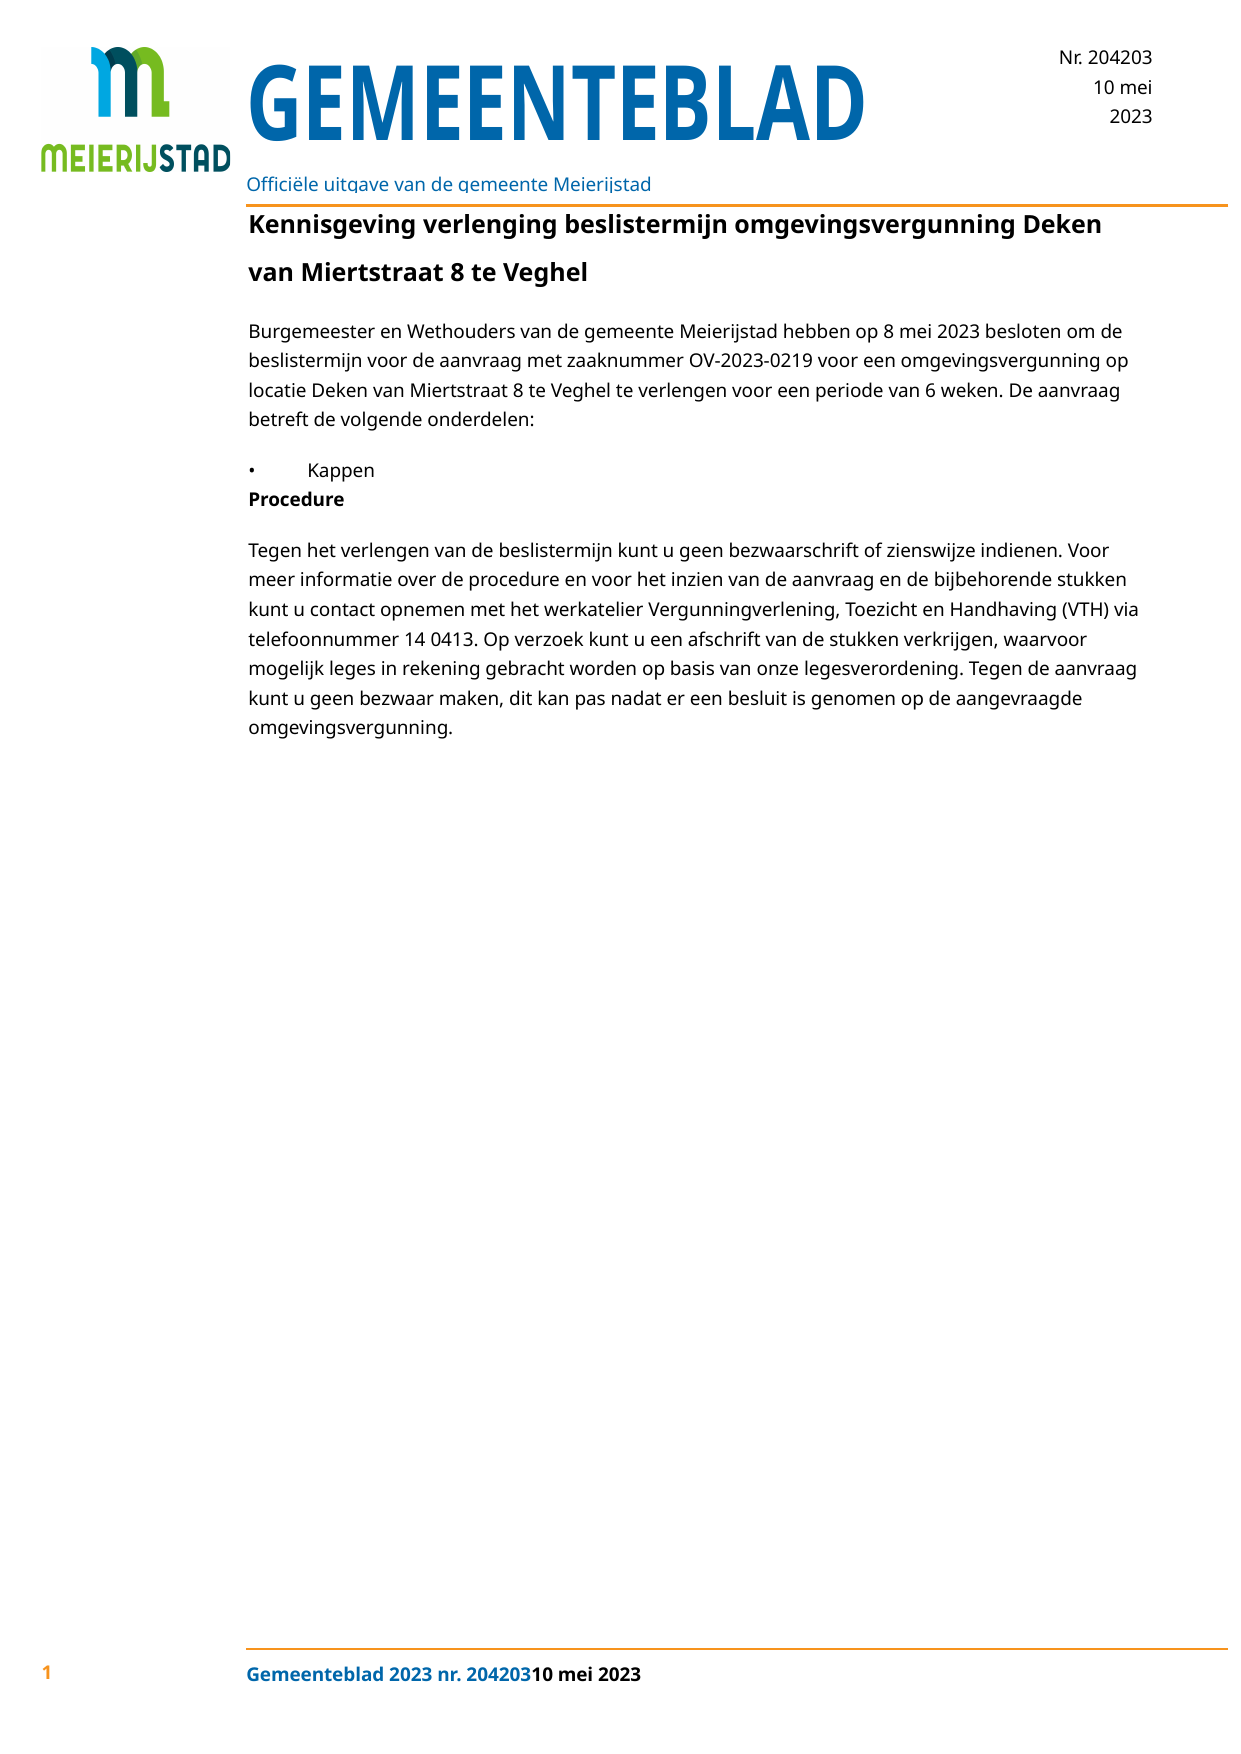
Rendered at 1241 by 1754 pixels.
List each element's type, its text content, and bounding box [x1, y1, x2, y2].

picture [41, 47, 231, 172]
text Kennisgeving verlenging beslistermijn omgevingsvergunning Deken van Miertstraat 8 te Veghel [248, 207, 1152, 288]
text Procedure [248, 487, 1152, 512]
list Kappen [248, 457, 1152, 483]
text Tegen het verlengen van de beslistermijn kunt u geen bezwaarschrift of zienswijze indienen. Voor meer informatie over de procedure en voor het inzien van de aanvraag en de bijbehorende stukken kunt u contact opnemen met het werkatelier Vergunningverlening, Toezicht en Handhaving (VTH) via telefoonnummer 14 0413. Op verzoek kunt u een afschrift van de stukken verkrijgen, waarvoor mogelijk leges in rekening gebracht worden op basis van onze legesverordening. Tegen de aanvraag kunt u geen bezwaar maken, dit kan pas nadat er een besluit is genomen op de aangevraagde omgevingsvergunning. [248, 537, 1152, 740]
text Burgemeester en Wethouders van de gemeente Meierijstad hebben op 8 mei 2023 besloten om de beslistermijn voor de aanvraag met zaaknummer OV-2023-0219 voor een omgevingsvergunning op locatie Deken van Miertstraat 8 te Veghel te verlengen voor een periode van 6 weken. De aanvraag betreft de volgende onderdelen: [248, 318, 1152, 432]
